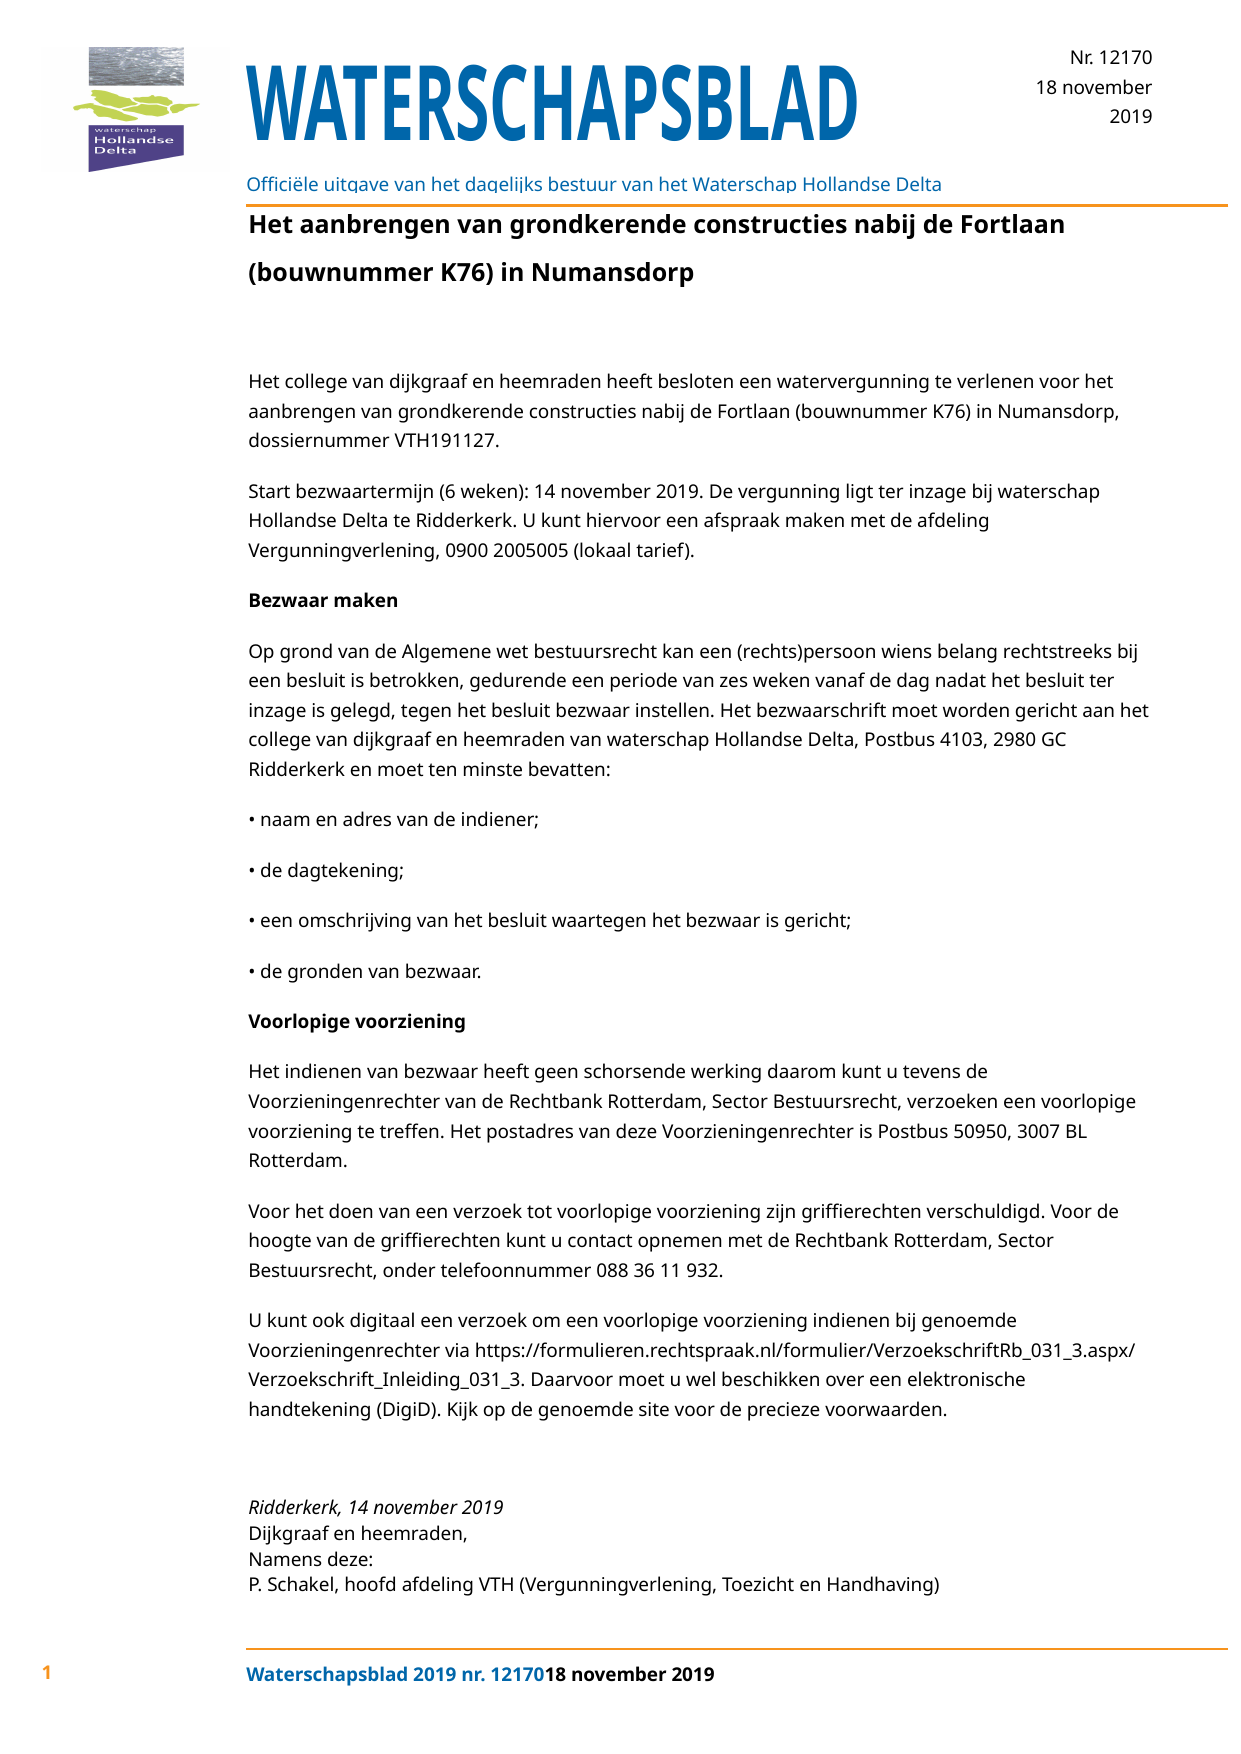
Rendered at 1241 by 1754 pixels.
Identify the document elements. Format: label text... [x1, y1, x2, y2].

text U kunt ook digitaal een verzoek om een voorlopige voorziening indienen bij genoemde Voorzieningenrechter via https://formulieren.rechtspraak.nl/formulier/VerzoekschriftRb_031_3.aspx/Verzoekschrift_Inleiding_031_3. Daarvoor moet u wel beschikken over een elektronische handtekening (DigiD). Kijk op de genoemde site voor de precieze voorwaarden. [248, 1307, 1152, 1422]
text • de gronden van bezwaar. [248, 958, 1152, 984]
text Start bezwaartermijn (6 weken): 14 november 2019. De vergunning ligt ter inzage bij waterschap Hollandse Delta te Ridderkerk. U kunt hiervoor een afspraak maken met de afdeling Vergunningverlening, 0900 2005005 (lokaal tarief). [248, 478, 1152, 563]
text Het indienen van bezwaar heeft geen schorsende werking daarom kunt u tevens de Voorzieningenrechter van de Rechtbank Rotterdam, Sector Bestuursrecht, verzoeken een voorlopige voorziening te treffen. Het postadres van deze Voorzieningenrechter is Postbus 50950, 3007 BL Rotterdam. [248, 1059, 1152, 1173]
text Ridderkerk, 14 november 2019 [248, 1494, 1152, 1520]
text Het college van dijkgraaf en heemraden heeft besloten een watervergunning te verlenen voor het aanbrengen van grondkerende constructies nabij de Fortlaan (bouwnummer K76) in Numansdorp, dossiernummer VTH191127. [248, 368, 1152, 453]
text P. Schakel, hoofd afdeling VTH (Vergunningverlening, Toezicht en Handhaving) [248, 1572, 1152, 1597]
picture [41, 47, 231, 172]
text Dijkgraaf en heemraden, [248, 1520, 1152, 1546]
text Voorlopige voorziening [248, 1008, 1152, 1034]
text Voor het doen van een verzoek tot voorlopige voorziening zijn griffierechten verschuldigd. Voor de hoogte van de griffierechten kunt u contact opnemen met de Rechtbank Rotterdam, Sector Bestuursrecht, onder telefoonnummer 088 36 11 932. [248, 1198, 1152, 1283]
text • een omschrijving van het besluit waartegen het bezwaar is gericht; [248, 907, 1152, 933]
text • de dagtekening; [248, 857, 1152, 883]
text Het aanbrengen van grondkerende constructies nabij de Fortlaan (bouwnummer K76) in Numansdorp [248, 207, 1152, 288]
text Op grond van de Algemene wet bestuursrecht kan een (rechts)persoon wiens belang rechtstreeks bij een besluit is betrokken, gedurende een periode van zes weken vanaf de dag nadat het besluit ter inzage is gelegd, tegen het besluit bezwaar instellen. Het bezwaarschrift moet worden gericht aan het college van dijkgraaf en heemraden van waterschap Hollandse Delta, Postbus 4103, 2980 GC Ridderkerk en moet ten minste bevatten: [248, 638, 1152, 782]
text Namens deze: [248, 1546, 1152, 1572]
text • naam en adres van de indiener; [248, 807, 1152, 832]
text Bezwaar maken [248, 587, 1152, 613]
